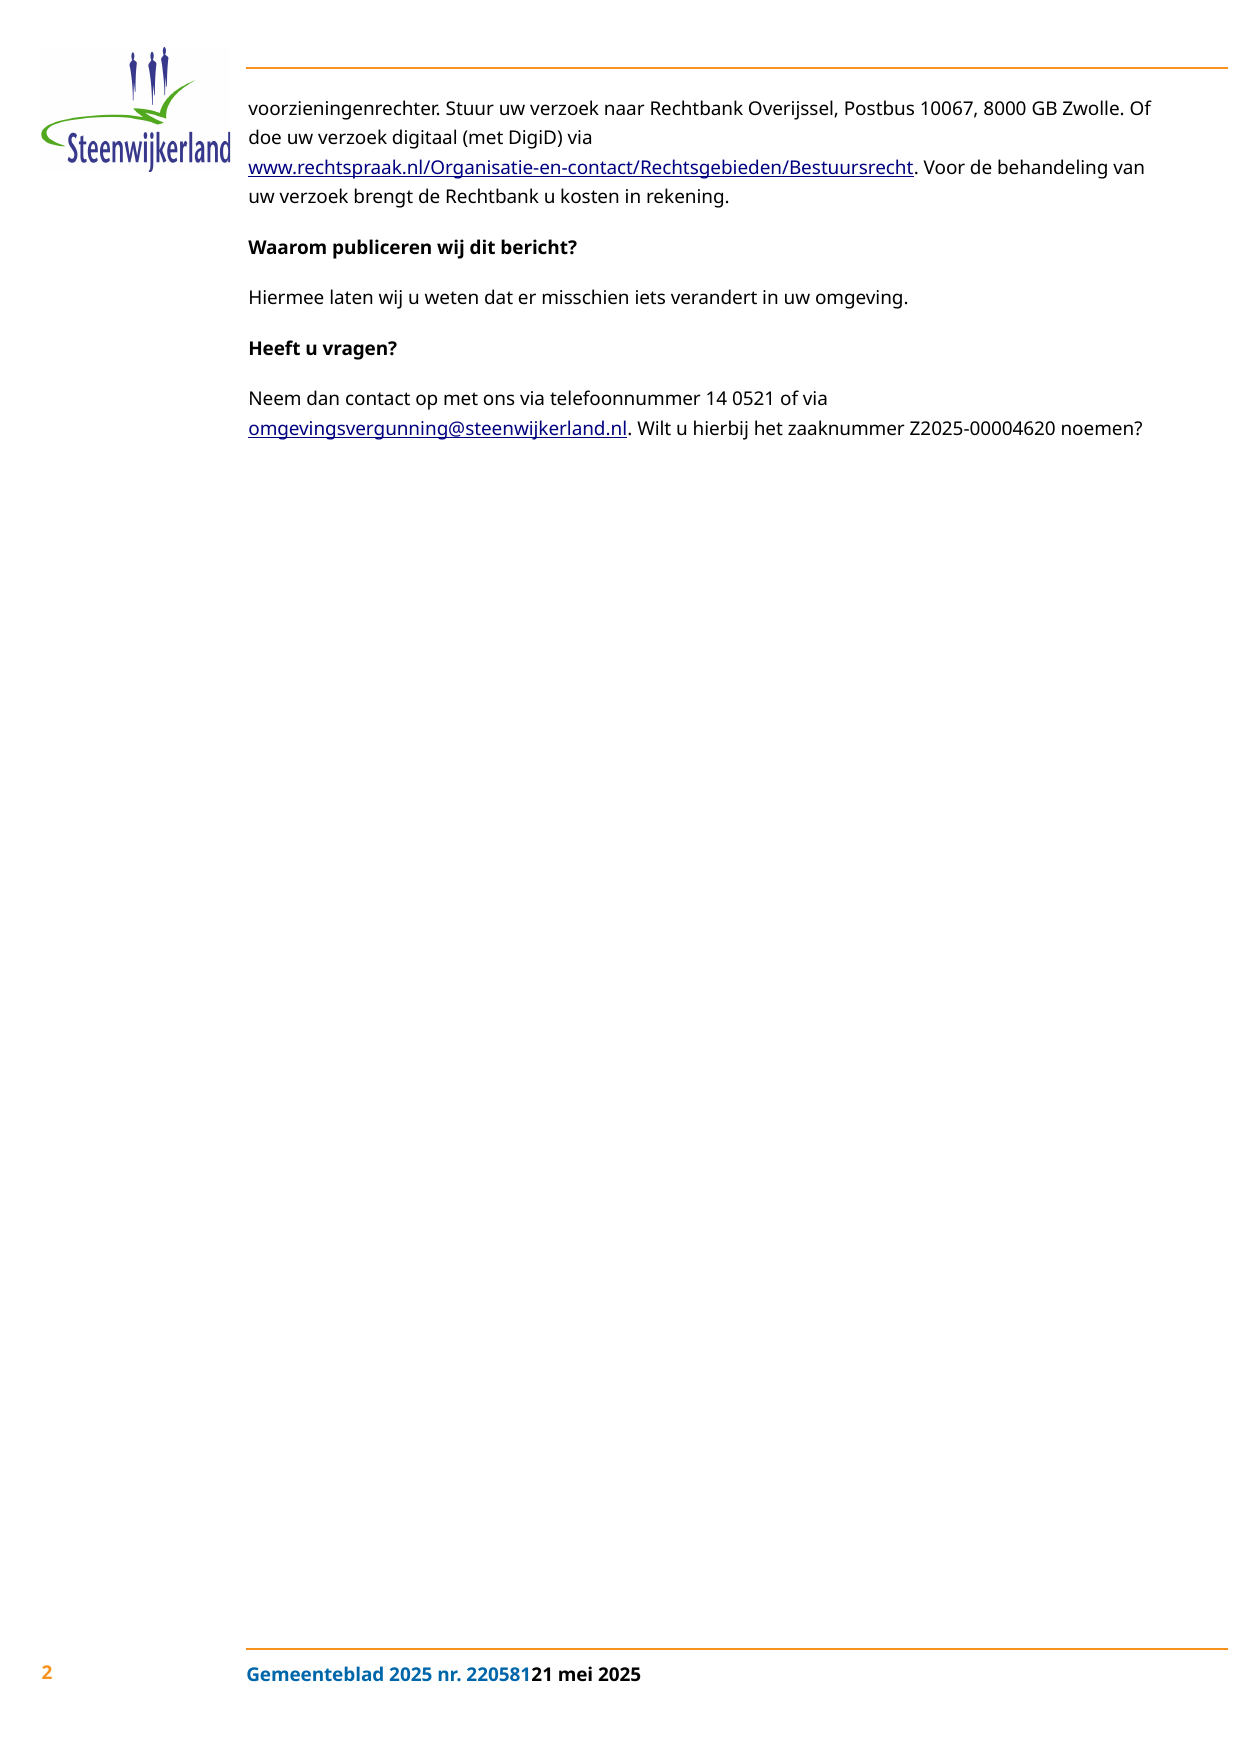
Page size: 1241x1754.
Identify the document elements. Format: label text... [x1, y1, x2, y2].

text Waarom publiceren wij dit bericht? [248, 234, 1152, 260]
text Heeft u vragen? [248, 335, 1152, 361]
text Neem dan contact op met ons via telefoonnummer 14 0521 of via omgevingsvergunning@steenwijkerland.nl. Wilt u hierbij het zaaknummer Z2025-00004620 noemen? [248, 385, 1152, 441]
text voorzieningenrechter. Stuur uw verzoek naar Rechtbank Overijssel, Postbus 10067, 8000 GB Zwolle. Of doe uw verzoek digitaal (met DigiD) via www.rechtspraak.nl/Organisatie-en-contact/Rechtsgebieden/Bestuursrecht. Voor de behandeling van uw verzoek brengt de Rechtbank u kosten in rekening. [248, 95, 1152, 209]
picture [41, 47, 231, 172]
text Hiermee laten wij u weten dat er misschien iets verandert in uw omgeving. [248, 284, 1152, 310]
